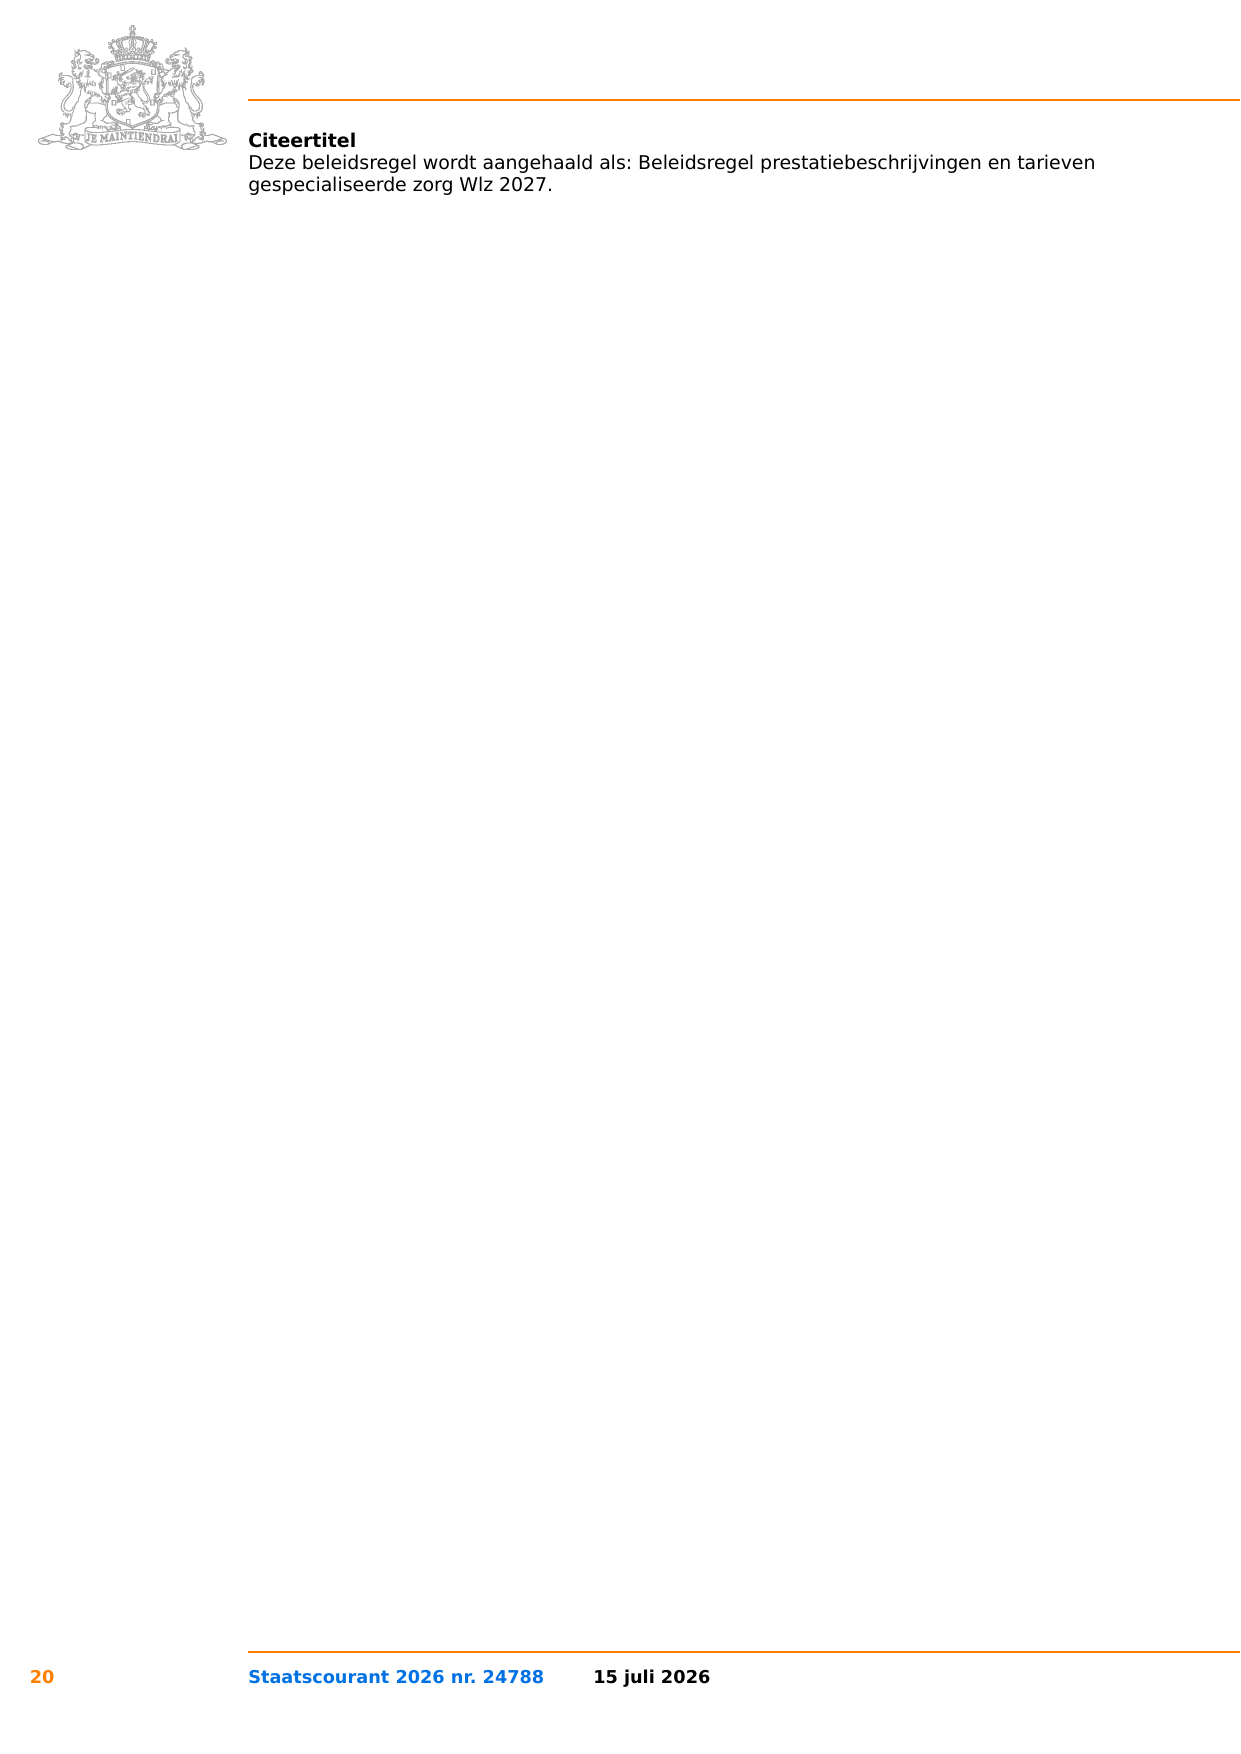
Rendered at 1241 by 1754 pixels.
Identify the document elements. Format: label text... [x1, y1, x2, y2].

subtitle Citeertitel [248, 130, 1163, 152]
picture [38, 25, 227, 150]
text Deze beleidsregel wordt aangehaald als: Beleidsregel prestatiebeschrijvingen en tarieven gespecialiseerde zorg Wlz 2027. [248, 152, 1163, 196]
